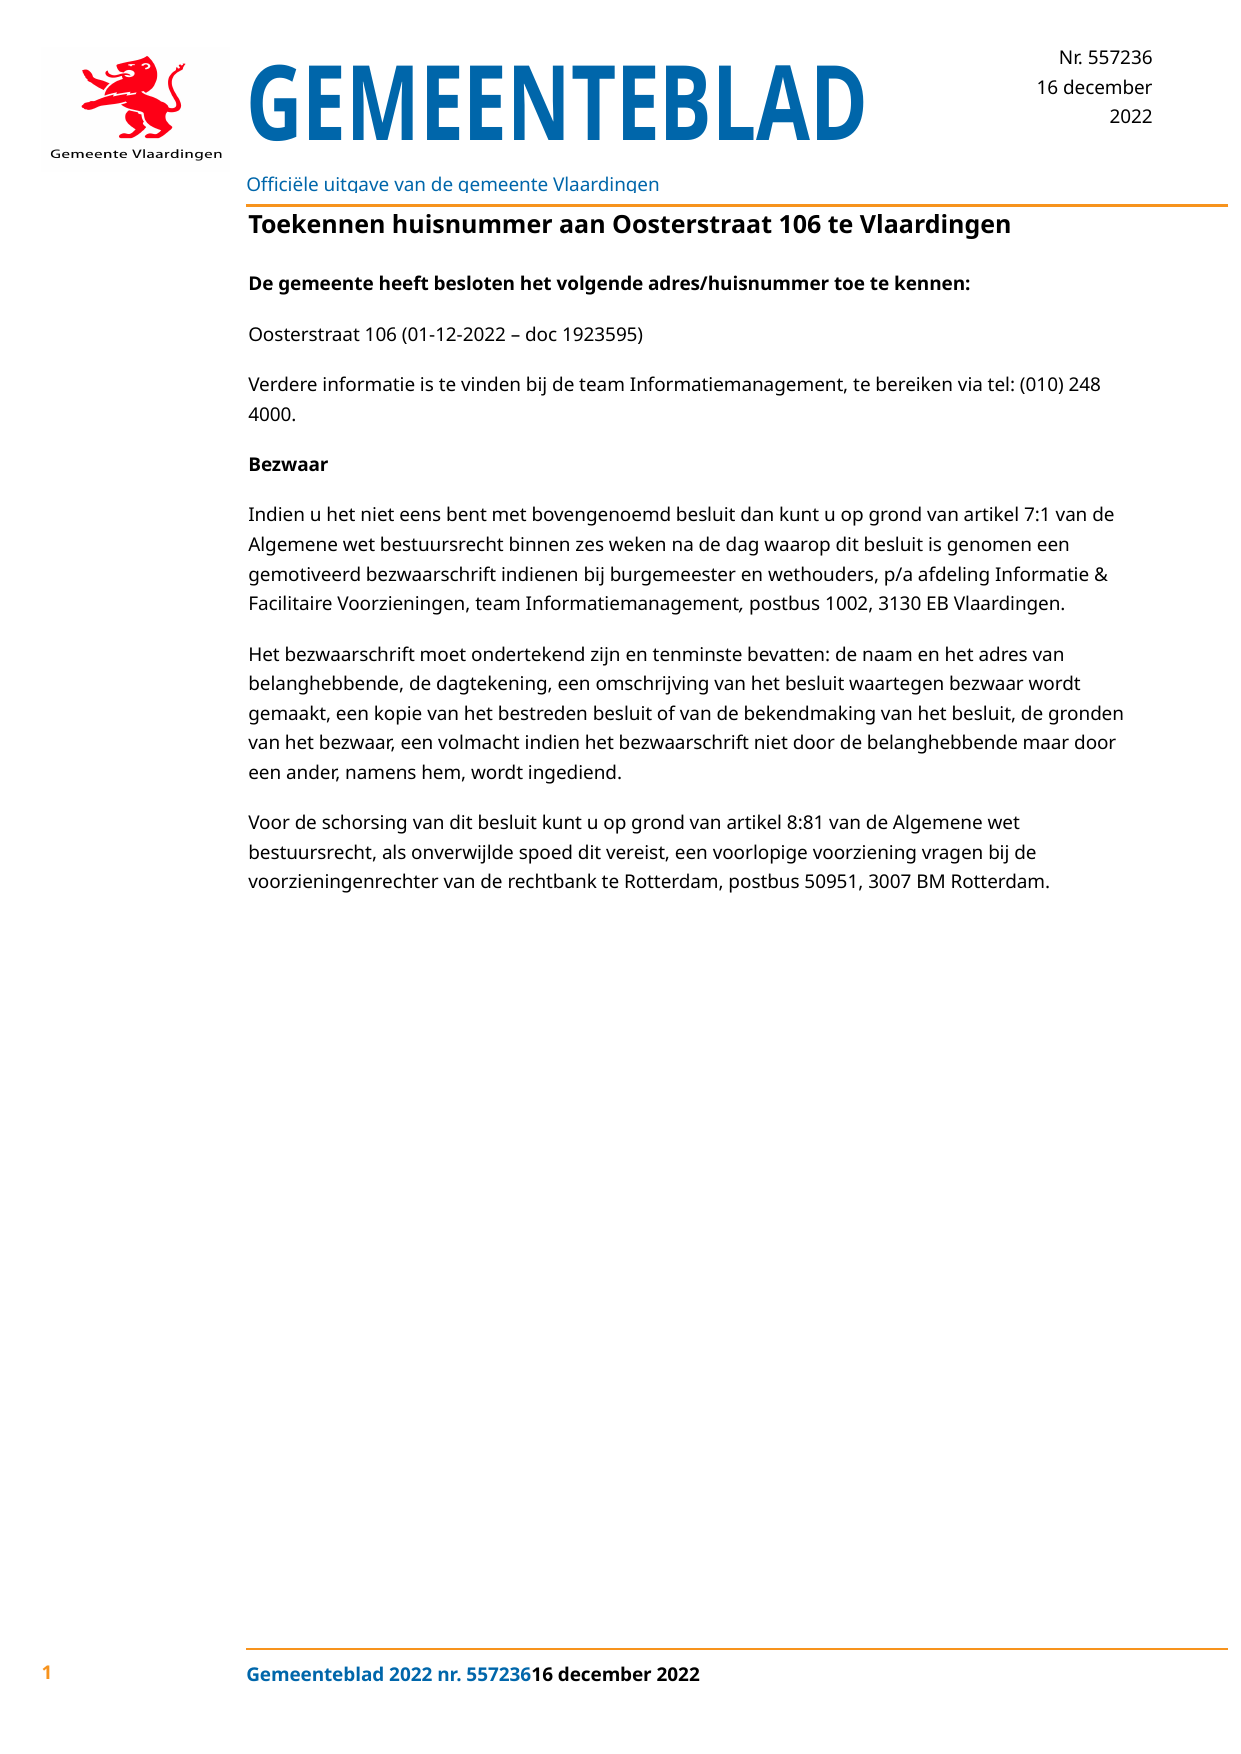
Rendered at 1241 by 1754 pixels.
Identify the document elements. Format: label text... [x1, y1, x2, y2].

text Oosterstraat 106 (01-12-2022 – doc 1923595) [248, 321, 1152, 346]
text Verdere informatie is te vinden bij de team Informatiemanagement, te bereiken via tel: (010) 248 4000. [248, 371, 1152, 426]
text Voor de schorsing van dit besluit kunt u op grond van artikel 8:81 van de Algemene wet bestuursrecht, als onverwijlde spoed dit vereist, een voorlopige voorziening vragen bij de voorzieningenrechter van de rechtbank te Rotterdam, postbus 50951, 3007 BM Rotterdam. [248, 809, 1152, 894]
text Indien u het niet eens bent met bovengenoemd besluit dan kunt u op grond van artikel 7:1 van de Algemene wet bestuursrecht binnen zes weken na de dag waarop dit besluit is genomen een gemotiveerd bezwaarschrift indienen bij burgemeester en wethouders, p/a afdeling Informatie & Facilitaire Voorzieningen, team Informatiemanagement, postbus 1002, 3130 EB Vlaardingen. [248, 502, 1152, 616]
picture [41, 47, 231, 172]
text De gemeente heeft besloten het volgende adres/huisnummer toe te kennen: [248, 270, 1152, 296]
text Bezwaar [248, 451, 1152, 477]
text Toekennen huisnummer aan Oosterstraat 106 te Vlaardingen [248, 207, 1152, 241]
text Het bezwaarschrift moet ondertekend zijn en tenminste bevatten: de naam en het adres van belanghebbende, de dagtekening, een omschrijving van het besluit waartegen bezwaar wordt gemaakt, een kopie van het bestreden besluit of van de bekendmaking van het besluit, de gronden van het bezwaar, een volmacht indien het bezwaarschrift niet door de belanghebbende maar door een ander, namens hem, wordt ingediend. [248, 641, 1152, 785]
